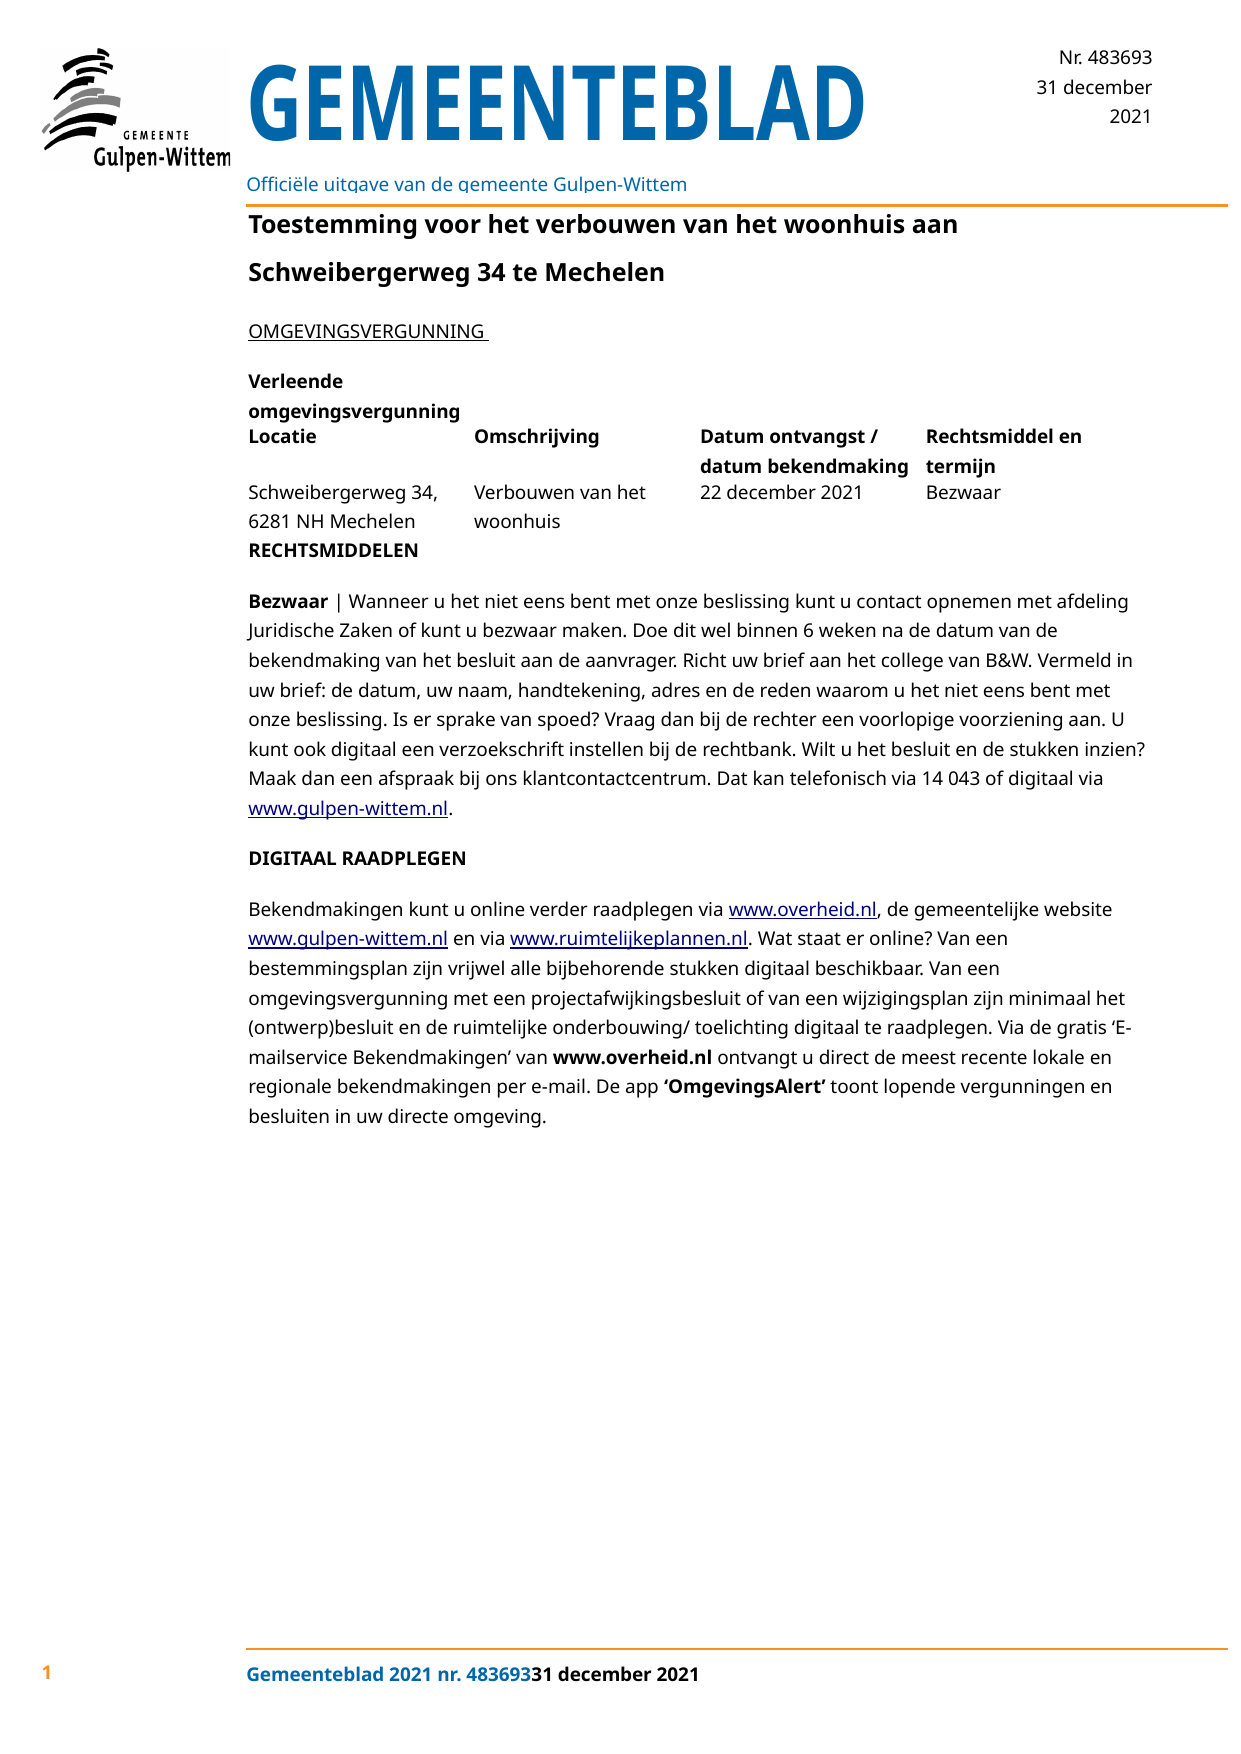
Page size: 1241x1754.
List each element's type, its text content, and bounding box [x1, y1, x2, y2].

table_cell Omschrijving [474, 424, 700, 479]
text OMGEVINGSVERGUNNING [248, 318, 1152, 344]
table_cell 22 december 2021 [700, 479, 926, 534]
text Bekendmakingen kunt u online verder raadplegen via www.overheid.nl, de gemeentelijke website www.gulpen-wittem.nl en via www.ruimtelijkeplannen.nl. Wat staat er online? Van een bestemmingsplan zijn vrijwel alle bijbehorende stukken digitaal beschikbaar. Van een omgevingsvergunning met een projectafwijkingsbesluit of van een wijzigingsplan zijn minimaal het (ontwerp)besluit en de ruimtelijke onderbouwing/ toelichting digitaal te raadplegen. Via de gratis ‘E-mailservice Bekendmakingen’ van www.overheid.nl ontvangt u direct de meest recente lokale en regionale bekendmakingen per e-mail. De app ‘OmgevingsAlert’ toont lopende vergunningen en besluiten in uw directe omgeving. [248, 896, 1152, 1129]
table_cell Verbouwen van het woonhuis [474, 479, 700, 534]
table_cell Schweibergerweg 34, 6281 NH Mechelen [248, 479, 474, 534]
table_cell Datum ontvangst / datum bekendmaking [700, 424, 926, 479]
table_header [700, 369, 926, 424]
picture [41, 47, 231, 172]
text Toestemming voor het verbouwen van het woonhuis aan Schweibergerweg 34 te Mechelen [248, 207, 1152, 288]
text DIGITAAL RAADPLEGEN [248, 846, 1152, 871]
table_cell Rechtsmiddel en termijn [926, 424, 1152, 479]
text Bezwaar | Wanneer u het niet eens bent met onze beslissing kunt u contact opnemen met afdeling Juridische Zaken of kunt u bezwaar maken. Doe dit wel binnen 6 weken na de datum van de bekendmaking van het besluit aan de aanvrager. Richt uw brief aan het college van B&W. Vermeld in uw brief: de datum, uw naam, handtekening, adres en de reden waarom u het niet eens bent met onze beslissing. Is er sprake van spoed? Vraag dan bij de rechter een voorlopige voorziening aan. U kunt ook digitaal een verzoekschrift instellen bij de rechtbank. Wilt u het besluit en de stukken inzien? Maak dan een afspraak bij ons klantcontactcentrum. Dat kan telefonisch via 14 043 of digitaal via www.gulpen-wittem.nl. [248, 588, 1152, 821]
table_header [474, 369, 700, 424]
table_header Verleende omgevingsvergunning [248, 369, 474, 424]
text RECHTSMIDDELEN [248, 538, 1152, 563]
table_cell Locatie [248, 424, 474, 479]
table_cell Bezwaar [926, 479, 1152, 534]
table_header [926, 369, 1152, 424]
